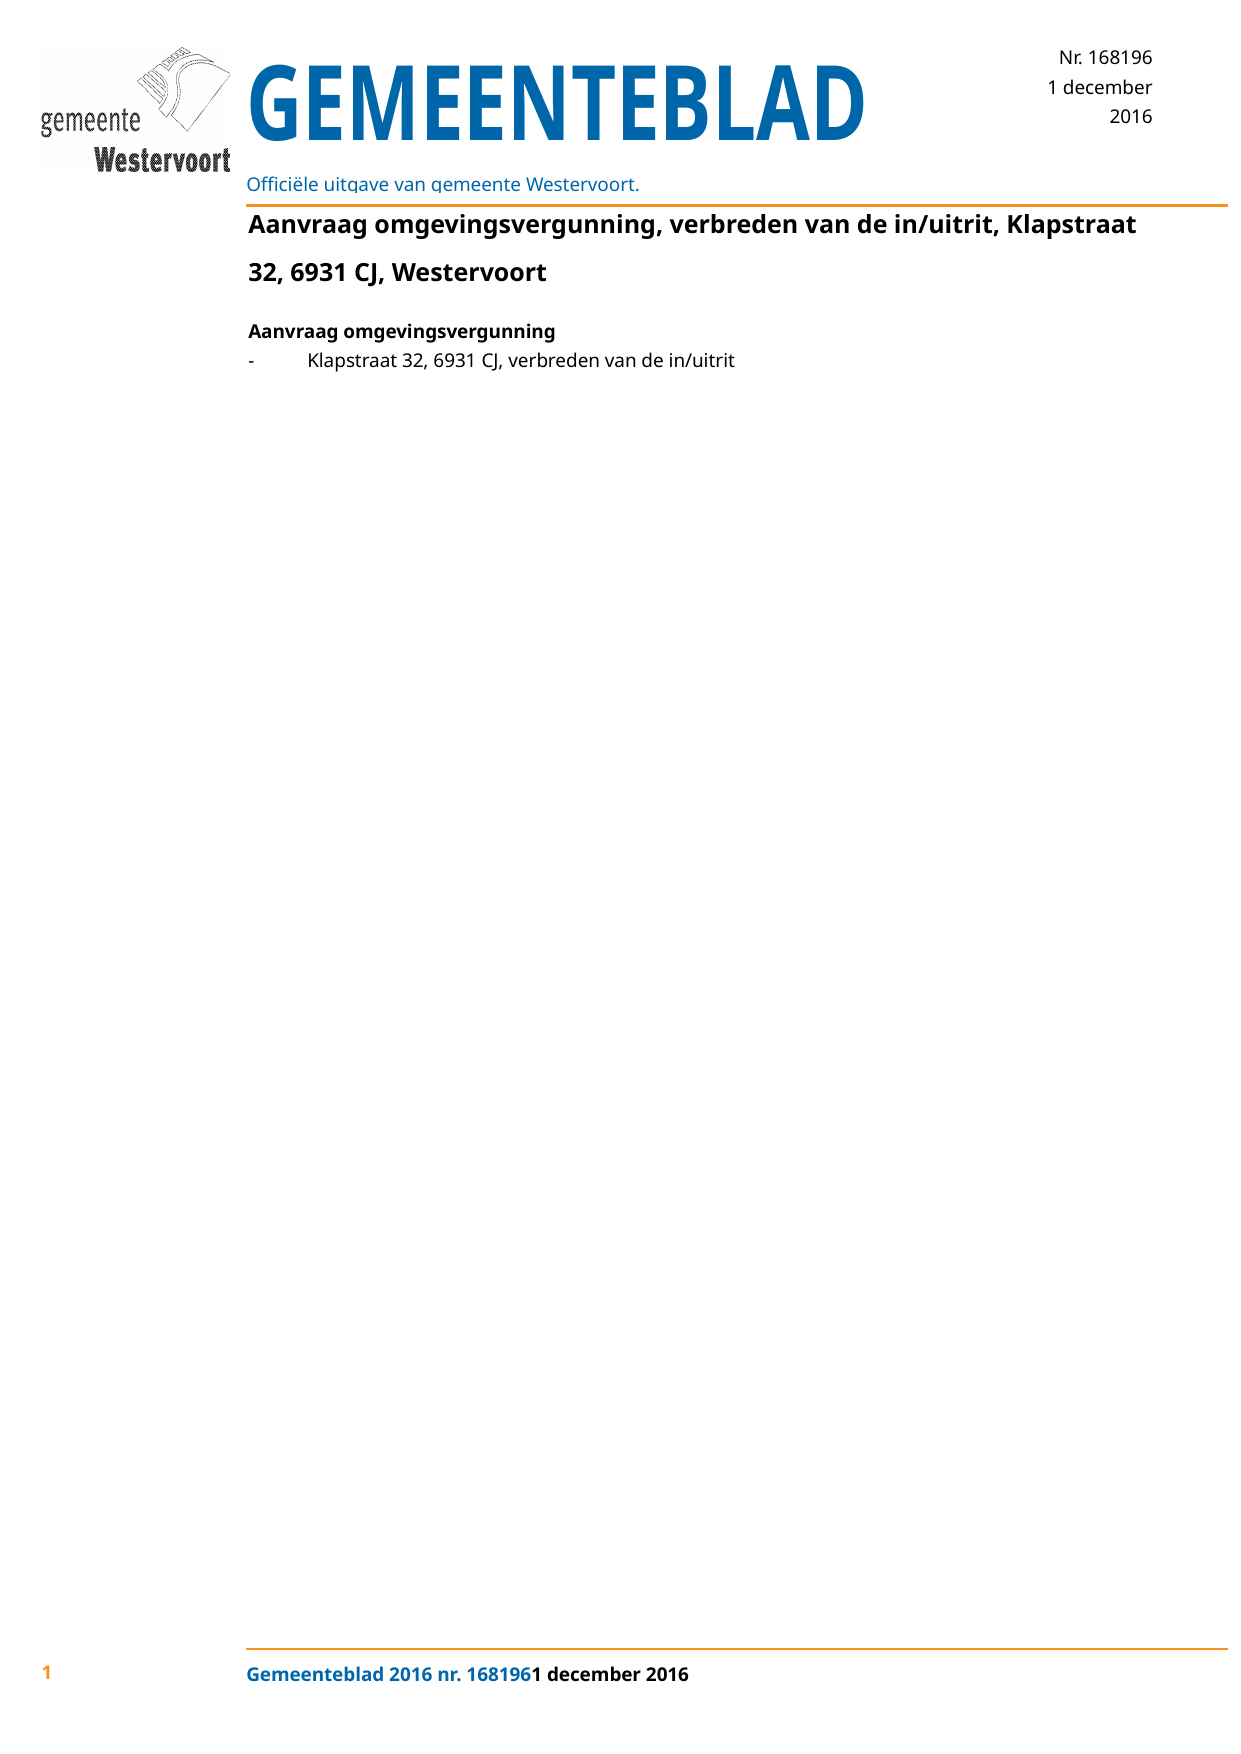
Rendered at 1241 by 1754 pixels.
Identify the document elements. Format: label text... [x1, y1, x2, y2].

text Aanvraag omgevingsvergunning, verbreden van de in/uitrit, Klapstraat 32, 6931 CJ, Westervoort [248, 207, 1152, 288]
list Klapstraat 32, 6931 CJ, verbreden van de in/uitrit [248, 347, 1152, 373]
picture [41, 47, 231, 172]
text Aanvraag omgevingsvergunning [248, 318, 1152, 344]
